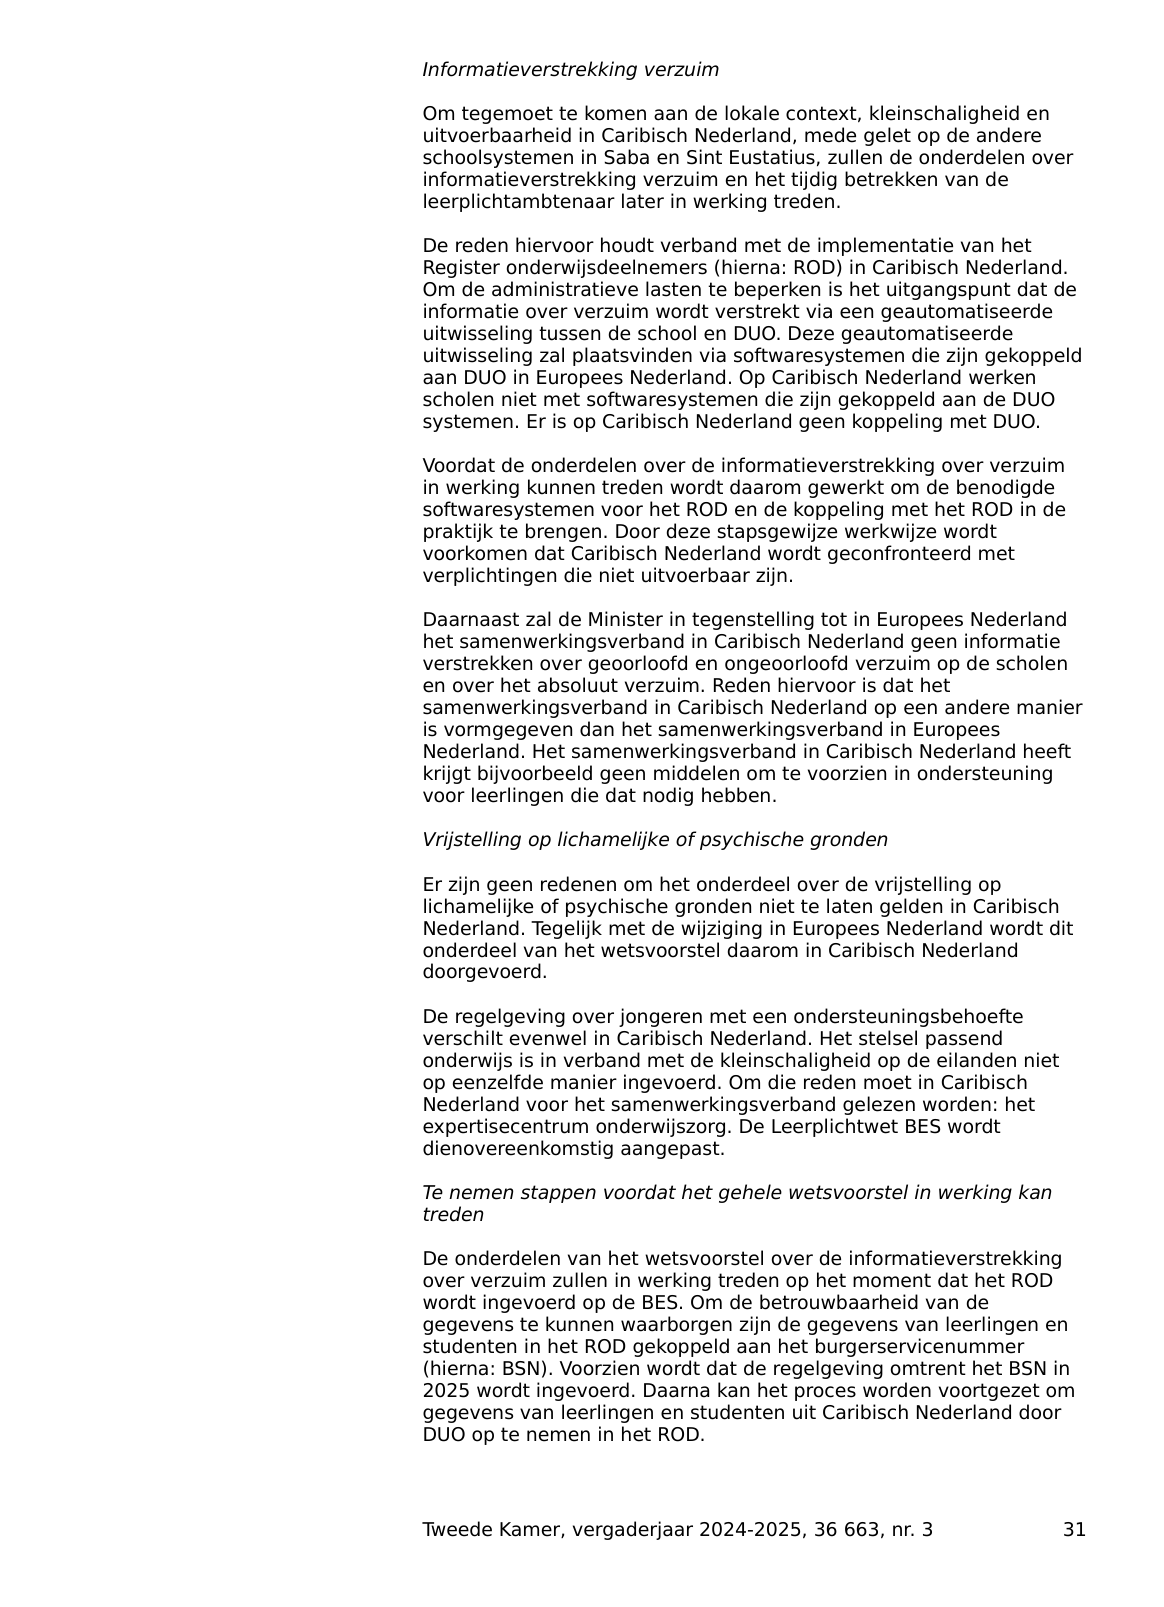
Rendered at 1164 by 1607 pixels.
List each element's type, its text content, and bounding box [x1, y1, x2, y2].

text Om tegemoet te komen aan de lokale context, kleinschaligheid en uitvoerbaarheid in Caribisch Nederland, mede gelet op de andere schoolsystemen in Saba en Sint Eustatius, zullen de onderdelen over informatieverstrekking verzuim en het tijdig betrekken van de leerplichtambtenaar later in werking treden. [422, 103, 1087, 213]
text De regelgeving over jongeren met een ondersteuningsbehoefte verschilt evenwel in Caribisch Nederland. Het stelsel passend onderwijs is in verband met de kleinschaligheid op de eilanden niet op eenzelfde manier ingevoerd. Om die reden moet in Caribisch Nederland voor het samenwerkingsverband gelezen worden: het expertisecentrum onderwijszorg. De Leerplichtwet BES wordt dienovereenkomstig aangepast. [422, 1006, 1087, 1159]
text Daarnaast zal de Minister in tegenstelling tot in Europees Nederland het samenwerkingsverband in Caribisch Nederland geen informatie verstrekken over geoorloofd en ongeoorloofd verzuim op de scholen en over het absoluut verzuim. Reden hiervoor is dat het samenwerkingsverband in Caribisch Nederland op een andere manier is vormgegeven dan het samenwerkingsverband in Europees Nederland. Het samenwerkingsverband in Caribisch Nederland heeft krijgt bijvoorbeeld geen middelen om te voorzien in ondersteuning voor leerlingen die dat nodig hebben. [422, 609, 1087, 807]
subtitle Informatieverstrekking verzuim [422, 59, 1087, 81]
text Voordat de onderdelen over de informatieverstrekking over verzuim in werking kunnen treden wordt daarom gewerkt om de benodigde softwaresystemen voor het ROD en de koppeling met het ROD in de praktijk te brengen. Door deze stapsgewijze werkwijze wordt voorkomen dat Caribisch Nederland wordt geconfronteerd met verplichtingen die niet uitvoerbaar zijn. [422, 455, 1087, 587]
text De reden hiervoor houdt verband met de implementatie van het Register onderwijsdeelnemers (hierna: ROD) in Caribisch Nederland. Om de administratieve lasten te beperken is het uitgangspunt dat de informatie over verzuim wordt verstrekt via een geautomatiseerde uitwisseling tussen de school en DUO. Deze geautomatiseerde uitwisseling zal plaatsvinden via softwaresystemen die zijn gekoppeld aan DUO in Europees Nederland. Op Caribisch Nederland werken scholen niet met softwaresystemen die zijn gekoppeld aan de DUO systemen. Er is op Caribisch Nederland geen koppeling met DUO. [422, 235, 1087, 433]
text Er zijn geen redenen om het onderdeel over de vrijstelling op lichamelijke of psychische gronden niet te laten gelden in Caribisch Nederland. Tegelijk met de wijziging in Europees Nederland wordt dit onderdeel van het wetsvoorstel daarom in Caribisch Nederland doorgevoerd. [422, 873, 1087, 983]
subtitle Te nemen stappen voordat het gehele wetsvoorstel in werking kan treden [422, 1182, 1087, 1226]
subtitle Vrijstelling op lichamelijke of psychische gronden [422, 829, 1087, 851]
text De onderdelen van het wetsvoorstel over de informatieverstrekking over verzuim zullen in werking treden op het moment dat het ROD wordt ingevoerd op de BES. Om de betrouwbaarheid van de gegevens te kunnen waarborgen zijn de gegevens van leerlingen en studenten in het ROD gekoppeld aan het burgerservicenummer (hierna: BSN). Voorzien wordt dat de regelgeving omtrent het BSN in 2025 wordt ingevoerd. Daarna kan het proces worden voortgezet om gegevens van leerlingen en studenten uit Caribisch Nederland door DUO op te nemen in het ROD. [422, 1248, 1087, 1446]
